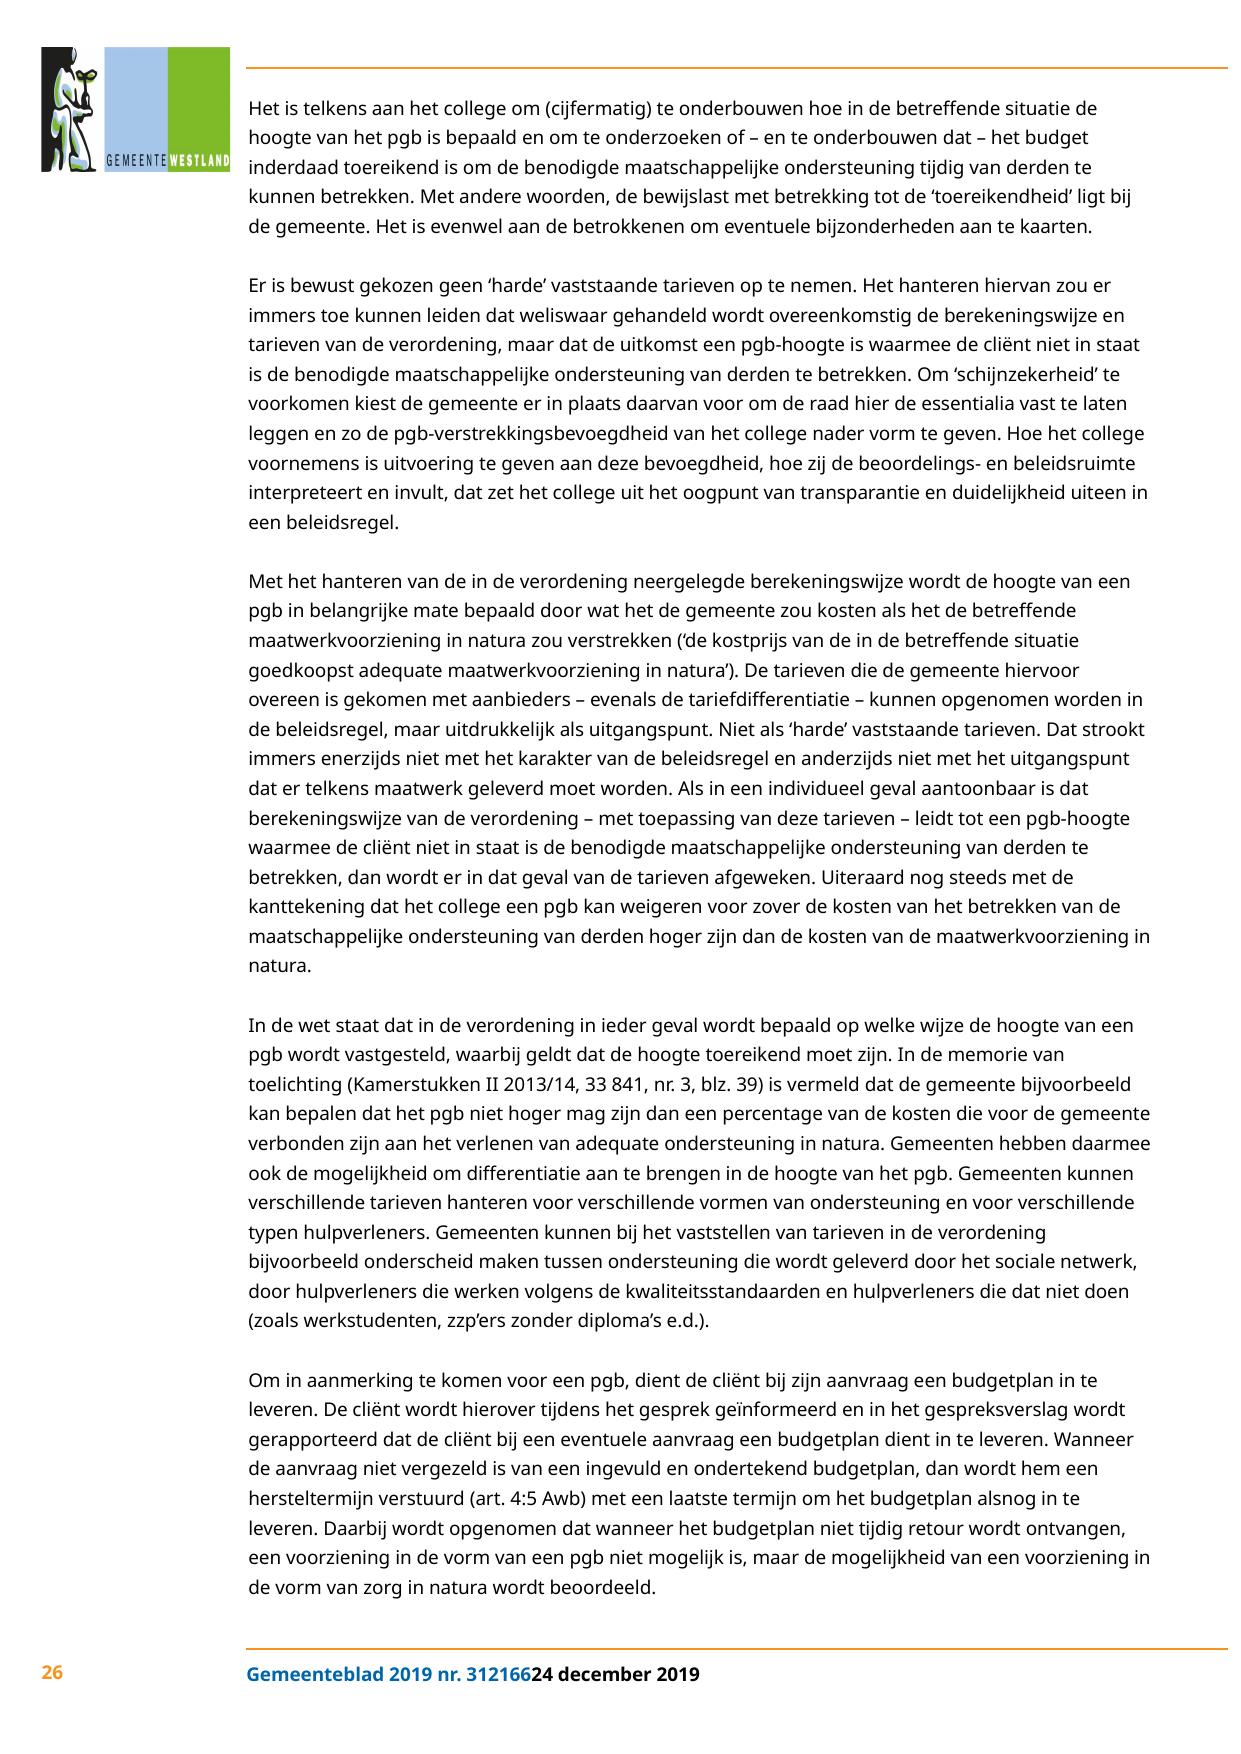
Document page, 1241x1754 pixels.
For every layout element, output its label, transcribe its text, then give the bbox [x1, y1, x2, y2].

text Met het hanteren van de in de verordening neergelegde berekeningswijze wordt de hoogte van een pgb in belangrijke mate bepaald door wat het de gemeente zou kosten als het de betreffende maatwerkvoorziening in natura zou verstrekken (‘de kostprijs van de in de betreffende situatie goedkoopst adequate maatwerkvoorziening in natura’). De tarieven die de gemeente hiervoor overeen is gekomen met aanbieders – evenals de tariefdifferentiatie – kunnen opgenomen worden in de beleidsregel, maar uitdrukkelijk als uitgangspunt. Niet als ‘harde’ vaststaande tarieven. Dat strookt immers enerzijds niet met het karakter van de beleidsregel en anderzijds niet met het uitgangspunt dat er telkens maatwerk geleverd moet worden. Als in een individueel geval aantoonbaar is dat berekeningswijze van de verordening – met toepassing van deze tarieven – leidt tot een pgb-hoogte waarmee de cliënt niet in staat is de benodigde maatschappelijke ondersteuning van derden te betrekken, dan wordt er in dat geval van de tarieven afgeweken. Uiteraard nog steeds met de kanttekening dat het college een pgb kan weigeren voor zover de kosten van het betrekken van de maatschappelijke ondersteuning van derden hoger zijn dan de kosten van de maatwerkvoorziening in natura. [248, 568, 1152, 978]
text Om in aanmerking te komen voor een pgb, dient de cliënt bij zijn aanvraag een budgetplan in te leveren. De cliënt wordt hierover tijdens het gesprek geïnformeerd en in het gespreksverslag wordt gerapporteerd dat de cliënt bij een eventuele aanvraag een budgetplan dient in te leveren. Wanneer de aanvraag niet vergezeld is van een ingevuld en ondertekend budgetplan, dan wordt hem een hersteltermijn verstuurd (art. 4:5 Awb) met een laatste termijn om het budgetplan alsnog in te leveren. Daarbij wordt opgenomen dat wanneer het budgetplan niet tijdig retour wordt ontvangen, een voorziening in de vorm van een pgb niet mogelijk is, maar de mogelijkheid van een voorziening in de vorm van zorg in natura wordt beoordeeld. [248, 1367, 1152, 1600]
text Het is telkens aan het college om (cijfermatig) te onderbouwen hoe in de betreffende situatie de hoogte van het pgb is bepaald en om te onderzoeken of – en te onderbouwen dat – het budget inderdaad toereikend is om de benodigde maatschappelijke ondersteuning tijdig van derden te kunnen betrekken. Met andere woorden, de bewijslast met betrekking tot de ‘toereikendheid’ ligt bij de gemeente. Het is evenwel aan de betrokkenen om eventuele bijzonderheden aan te kaarten. [248, 95, 1152, 239]
picture [41, 47, 231, 172]
text In de wet staat dat in de verordening in ieder geval wordt bepaald op welke wijze de hoogte van een pgb wordt vastgesteld, waarbij geldt dat de hoogte toereikend moet zijn. In de memorie van toelichting (Kamerstukken II 2013/14, 33 841, nr. 3, blz. 39) is vermeld dat de gemeente bijvoorbeeld kan bepalen dat het pgb niet hoger mag zijn dan een percentage van de kosten die voor de gemeente verbonden zijn aan het verlenen van adequate ondersteuning in natura. Gemeenten hebben daarmee ook de mogelijkheid om differentiatie aan te brengen in de hoogte van het pgb. Gemeenten kunnen verschillende tarieven hanteren voor verschillende vormen van ondersteuning en voor verschillende typen hulpverleners. Gemeenten kunnen bij het vaststellen van tarieven in de verordening bijvoorbeeld onderscheid maken tussen ondersteuning die wordt geleverd door het sociale netwerk, door hulpverleners die werken volgens de kwaliteitsstandaarden en hulpverleners die dat niet doen (zoals werkstudenten, zzp’ers zonder diploma’s e.d.). [248, 1012, 1152, 1333]
text Er is bewust gekozen geen ‘harde’ vaststaande tarieven op te nemen. Het hanteren hiervan zou er immers toe kunnen leiden dat weliswaar gehandeld wordt overeenkomstig de berekeningswijze en tarieven van de verordening, maar dat de uitkomst een pgb-hoogte is waarmee de cliënt niet in staat is de benodigde maatschappelijke ondersteuning van derden te betrekken. Om ‘schijnzekerheid’ te voorkomen kiest de gemeente er in plaats daarvan voor om de raad hier de essentialia vast te laten leggen en zo de pgb-verstrekkingsbevoegdheid van het college nader vorm te geven. Hoe het college voornemens is uitvoering te geven aan deze bevoegdheid, hoe zij de beoordelings- en beleidsruimte interpreteert en invult, dat zet het college uit het oogpunt van transparantie en duidelijkheid uiteen in een beleidsregel. [248, 272, 1152, 535]
